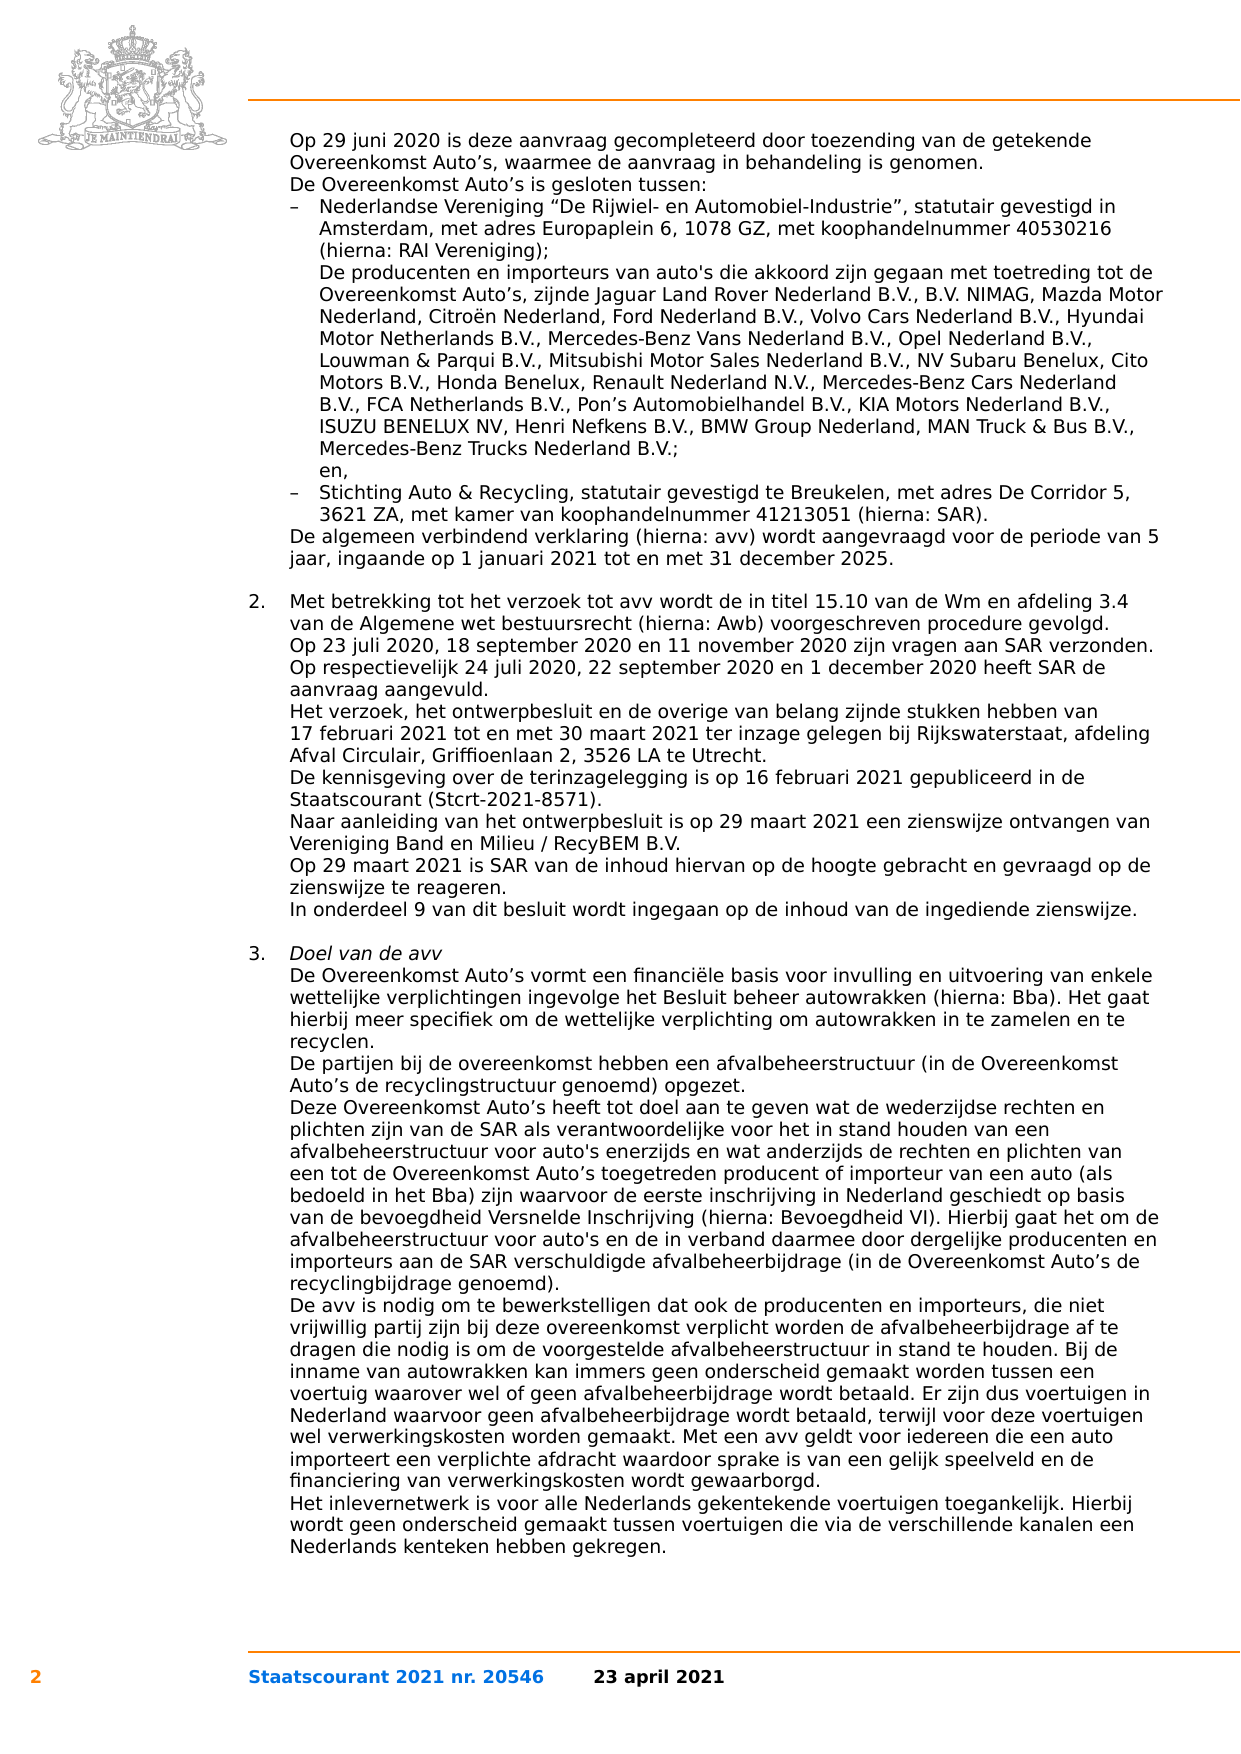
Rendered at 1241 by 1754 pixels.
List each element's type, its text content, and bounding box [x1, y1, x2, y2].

text en, [319, 459, 1163, 482]
text Op 29 maart 2021 is SAR van de inhoud hiervan op de hoogte gebracht en gevraagd op de zienswijze te reageren. [289, 855, 1163, 899]
text De producenten en importeurs van auto's die akkoord zijn gegaan met toetreding tot de Overeenkomst Auto’s, zijnde Jaguar Land Rover Nederland B.V., B.V. NIMAG, Mazda Motor Nederland, Citroën Nederland, Ford Nederland B.V., Volvo Cars Nederland B.V., Hyundai Motor Netherlands B.V., Mercedes-Benz Vans Nederland B.V., Opel Nederland B.V., Louwman & Parqui B.V., Mitsubishi Motor Sales Nederland B.V., NV Subaru Benelux, Cito Motors B.V., Honda Benelux, Renault Nederland N.V., Mercedes-Benz Cars Nederland B.V., FCA Netherlands B.V., Pon’s Automobielhandel B.V., KIA Motors Nederland B.V., ISUZU BENELUX NV, Henri Nefkens B.V., BMW Group Nederland, MAN Truck & Bus B.V., Mercedes-Benz Trucks Nederland B.V.; [319, 262, 1163, 459]
text Het verzoek, het ontwerpbesluit en de overige van belang zijnde stukken hebben van 17 februari 2021 tot en met 30 maart 2021 ter inzage gelegen bij Rijkswaterstaat, afdeling Afval Circulair, Griffioenlaan 2, 3526 LA te Utrecht. [289, 701, 1163, 767]
text Het inlevernetwerk is voor alle Nederlands gekentekende voertuigen toegankelijk. Hierbij wordt geen onderscheid gemaakt tussen voertuigen die via de verschillende kanalen een Nederlands kenteken hebben gekregen. [289, 1492, 1163, 1558]
text De Overeenkomst Auto’s vormt een financiële basis voor invulling en uitvoering van enkele wettelijke verplichtingen ingevolge het Besluit beheer autowrakken (hierna: Bba). Het gaat hierbij meer specifiek om de wettelijke verplichting om autowrakken in te zamelen en te recyclen. [289, 965, 1163, 1053]
text Op 23 juli 2020, 18 september 2020 en 11 november 2020 zijn vragen aan SAR verzonden. Op respectievelijk 24 juli 2020, 22 september 2020 en 1 december 2020 heeft SAR de aanvraag aangevuld. [289, 635, 1163, 701]
text In onderdeel 9 van dit besluit wordt ingegaan op de inhoud van de ingediende zienswijze. [289, 899, 1163, 921]
text De partijen bij de overeenkomst hebben een afvalbeheerstructuur (in de Overeenkomst Auto’s de recyclingstructuur genoemd) opgezet. [289, 1053, 1163, 1097]
picture [38, 25, 227, 150]
text Deze Overeenkomst Auto’s heeft tot doel aan te geven wat de wederzijdse rechten en plichten zijn van de SAR als verantwoordelijke voor het in stand houden van een afvalbeheerstructuur voor auto's enerzijds en wat anderzijds de rechten en plichten van een tot de Overeenkomst Auto’s toegetreden producent of importeur van een auto (als bedoeld in het Bba) zijn waarvoor de eerste inschrijving in Nederland geschiedt op basis van de bevoegdheid Versnelde Inschrijving (hierna: Bevoegdheid VI). Hierbij gaat het om de afvalbeheerstructuur voor auto's en de in verband daarmee door dergelijke producenten en importeurs aan de SAR verschuldigde afvalbeheerbijdrage (in de Overeenkomst Auto’s de recyclingbijdrage genoemd). [289, 1097, 1163, 1294]
text De kennisgeving over de terinzagelegging is op 16 februari 2021 gepubliceerd in de Staatscourant (Stcrt-2021-8571). [289, 767, 1163, 811]
text – Nederlandse Vereniging “De Rijwiel- en Automobiel-Industrie”, statutair gevestigd in Amsterdam, met adres Europaplein 6, 1078 GZ, met koophandelnummer 40530216 (hierna: RAI Vereniging); [289, 196, 1163, 262]
text Op 29 juni 2020 is deze aanvraag gecompleteerd door toezending van de getekende Overeenkomst Auto’s, waarmee de aanvraag in behandeling is genomen. [289, 130, 1163, 174]
text – Stichting Auto & Recycling, statutair gevestigd te Breukelen, met adres De Corridor 5, 3621 ZA, met kamer van koophandelnummer 41213051 (hierna: SAR). [289, 482, 1163, 526]
text 2. Met betrekking tot het verzoek tot avv wordt de in titel 15.10 van de Wm en afdeling 3.4 van de Algemene wet bestuursrecht (hierna: Awb) voorgeschreven procedure gevolgd. [248, 591, 1163, 635]
text De Overeenkomst Auto’s is gesloten tussen: [289, 174, 1163, 196]
text 3. Doel van de avv [248, 943, 1163, 965]
text De avv is nodig om te bewerkstelligen dat ook de producenten en importeurs, die niet vrijwillig partij zijn bij deze overeenkomst verplicht worden de afvalbeheerbijdrage af te dragen die nodig is om de voorgestelde afvalbeheerstructuur in stand te houden. Bij de inname van autowrakken kan immers geen onderscheid gemaakt worden tussen een voertuig waarover wel of geen afvalbeheerbijdrage wordt betaald. Er zijn dus voertuigen in Nederland waarvoor geen afvalbeheerbijdrage wordt betaald, terwijl voor deze voertuigen wel verwerkingskosten worden gemaakt. Met een avv geldt voor iedereen die een auto importeert een verplichte afdracht waardoor sprake is van een gelijk speelveld en de financiering van verwerkingskosten wordt gewaarborgd. [289, 1294, 1163, 1492]
text De algemeen verbindend verklaring (hierna: avv) wordt aangevraagd voor de periode van 5 jaar, ingaande op 1 januari 2021 tot en met 31 december 2025. [289, 526, 1163, 569]
text Naar aanleiding van het ontwerpbesluit is op 29 maart 2021 een zienswijze ontvangen van Vereniging Band en Milieu / RecyBEM B.V. [289, 811, 1163, 855]
